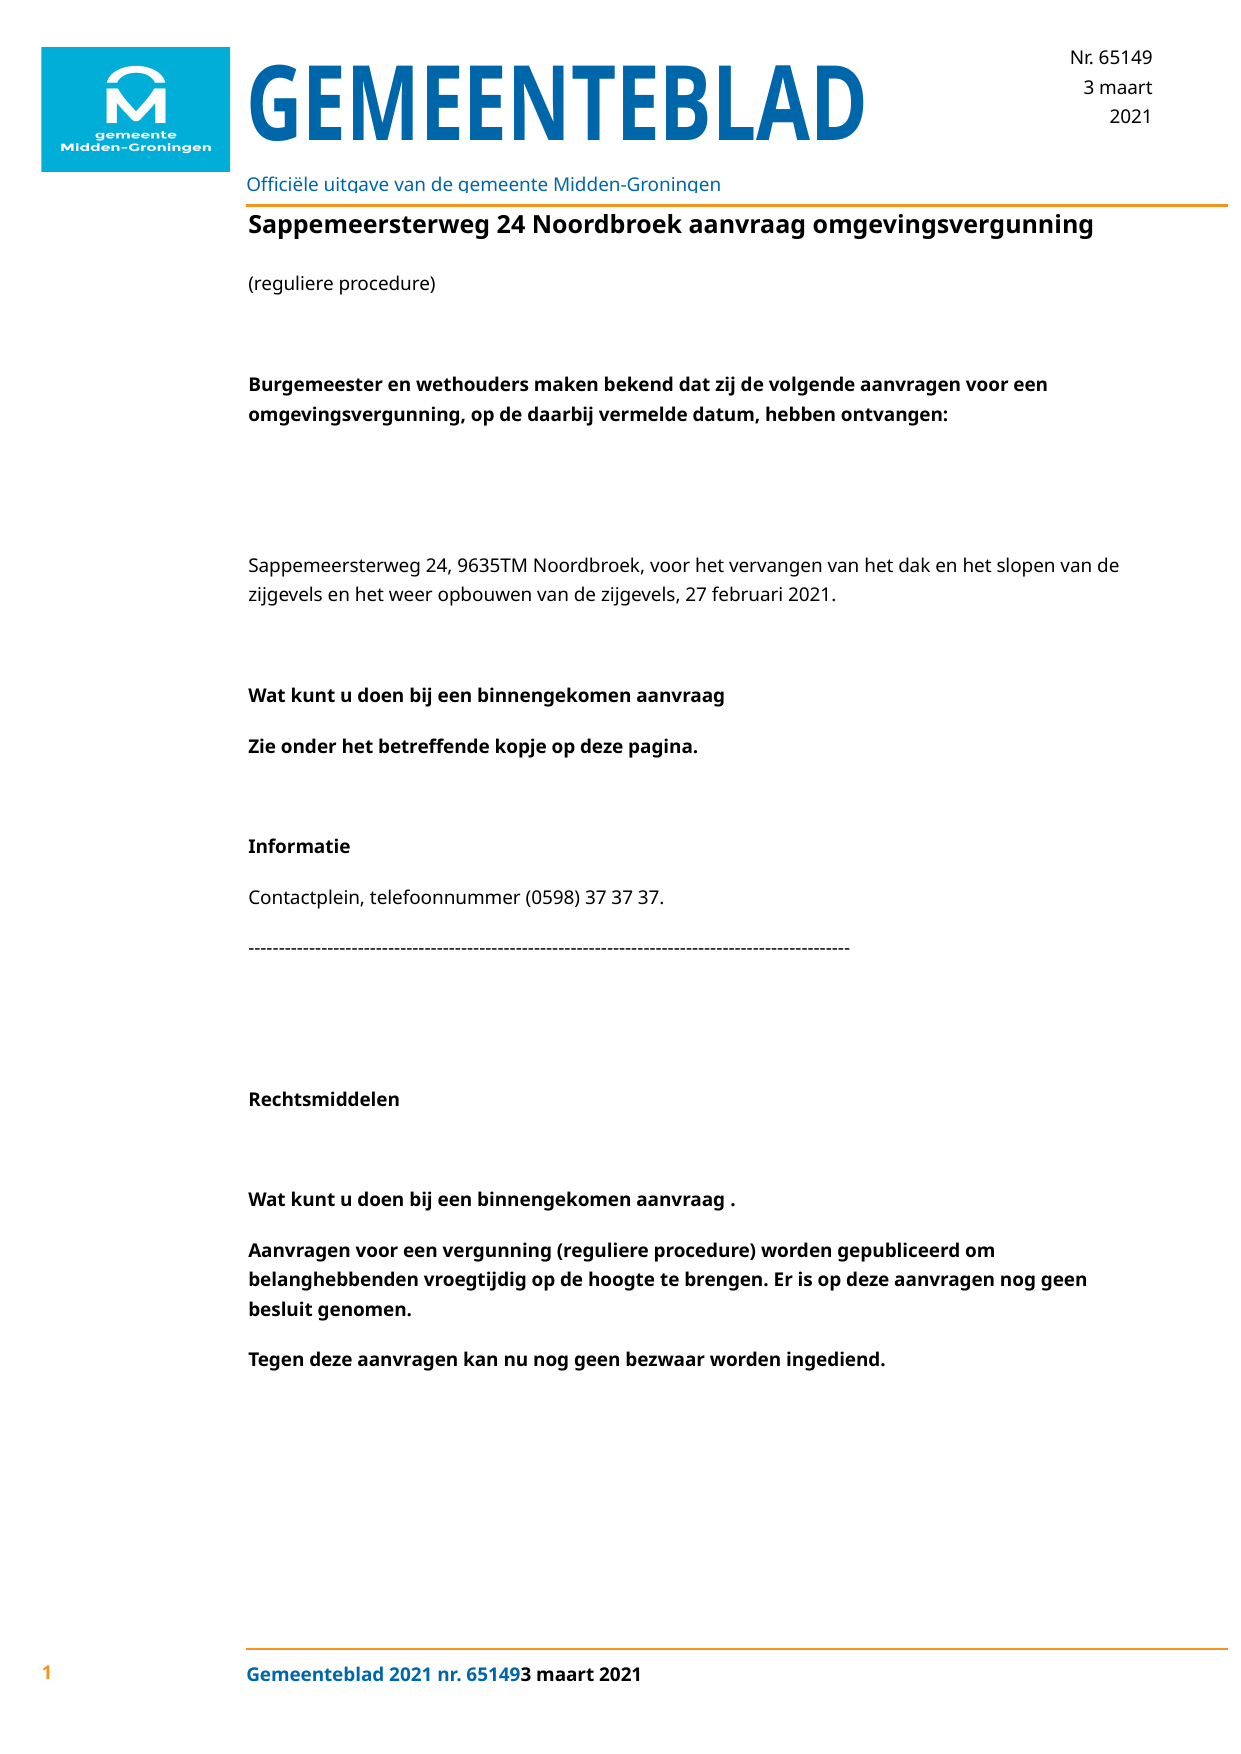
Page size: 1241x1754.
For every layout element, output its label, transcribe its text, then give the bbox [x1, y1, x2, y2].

text Sappemeersterweg 24, 9635TM Noordbroek, voor het vervangen van het dak en het slopen van de zijgevels en het weer opbouwen van de zijgevels, 27 februari 2021. [248, 552, 1152, 607]
text (reguliere procedure) [248, 270, 1152, 296]
text Wat kunt u doen bij een binnengekomen aanvraag . [248, 1187, 1152, 1212]
text Contactplein, telefoonnummer (0598) 37 37 37. [248, 884, 1152, 910]
text Zie onder het betreffende kopje op deze pagina. [248, 733, 1152, 758]
text Wat kunt u doen bij een binnengekomen aanvraag [248, 682, 1152, 708]
text Rechtsmiddelen [248, 1086, 1152, 1111]
text Tegen deze aanvragen kan nu nog geen bezwaar worden ingediend. [248, 1347, 1152, 1372]
text Burgemeester en wethouders maken bekend dat zij de volgende aanvragen voor een omgevingsvergunning, op de daarbij vermelde datum, hebben ontvangen: [248, 371, 1152, 426]
picture [108, 66, 164, 82]
text Aanvragen voor een vergunning (reguliere procedure) worden gepubliceerd om belanghebbenden vroegtijdig op de hoogte te brengen. Er is op deze aanvragen nog geen besluit genomen. [248, 1237, 1152, 1322]
text Sappemeersterweg 24 Noordbroek aanvraag omgevingsvergunning [248, 207, 1152, 241]
text Informatie [248, 834, 1152, 859]
picture [107, 89, 165, 122]
text --------------------------------------------------------------------------------------------------- [248, 934, 1152, 960]
picture [184, 146, 190, 153]
